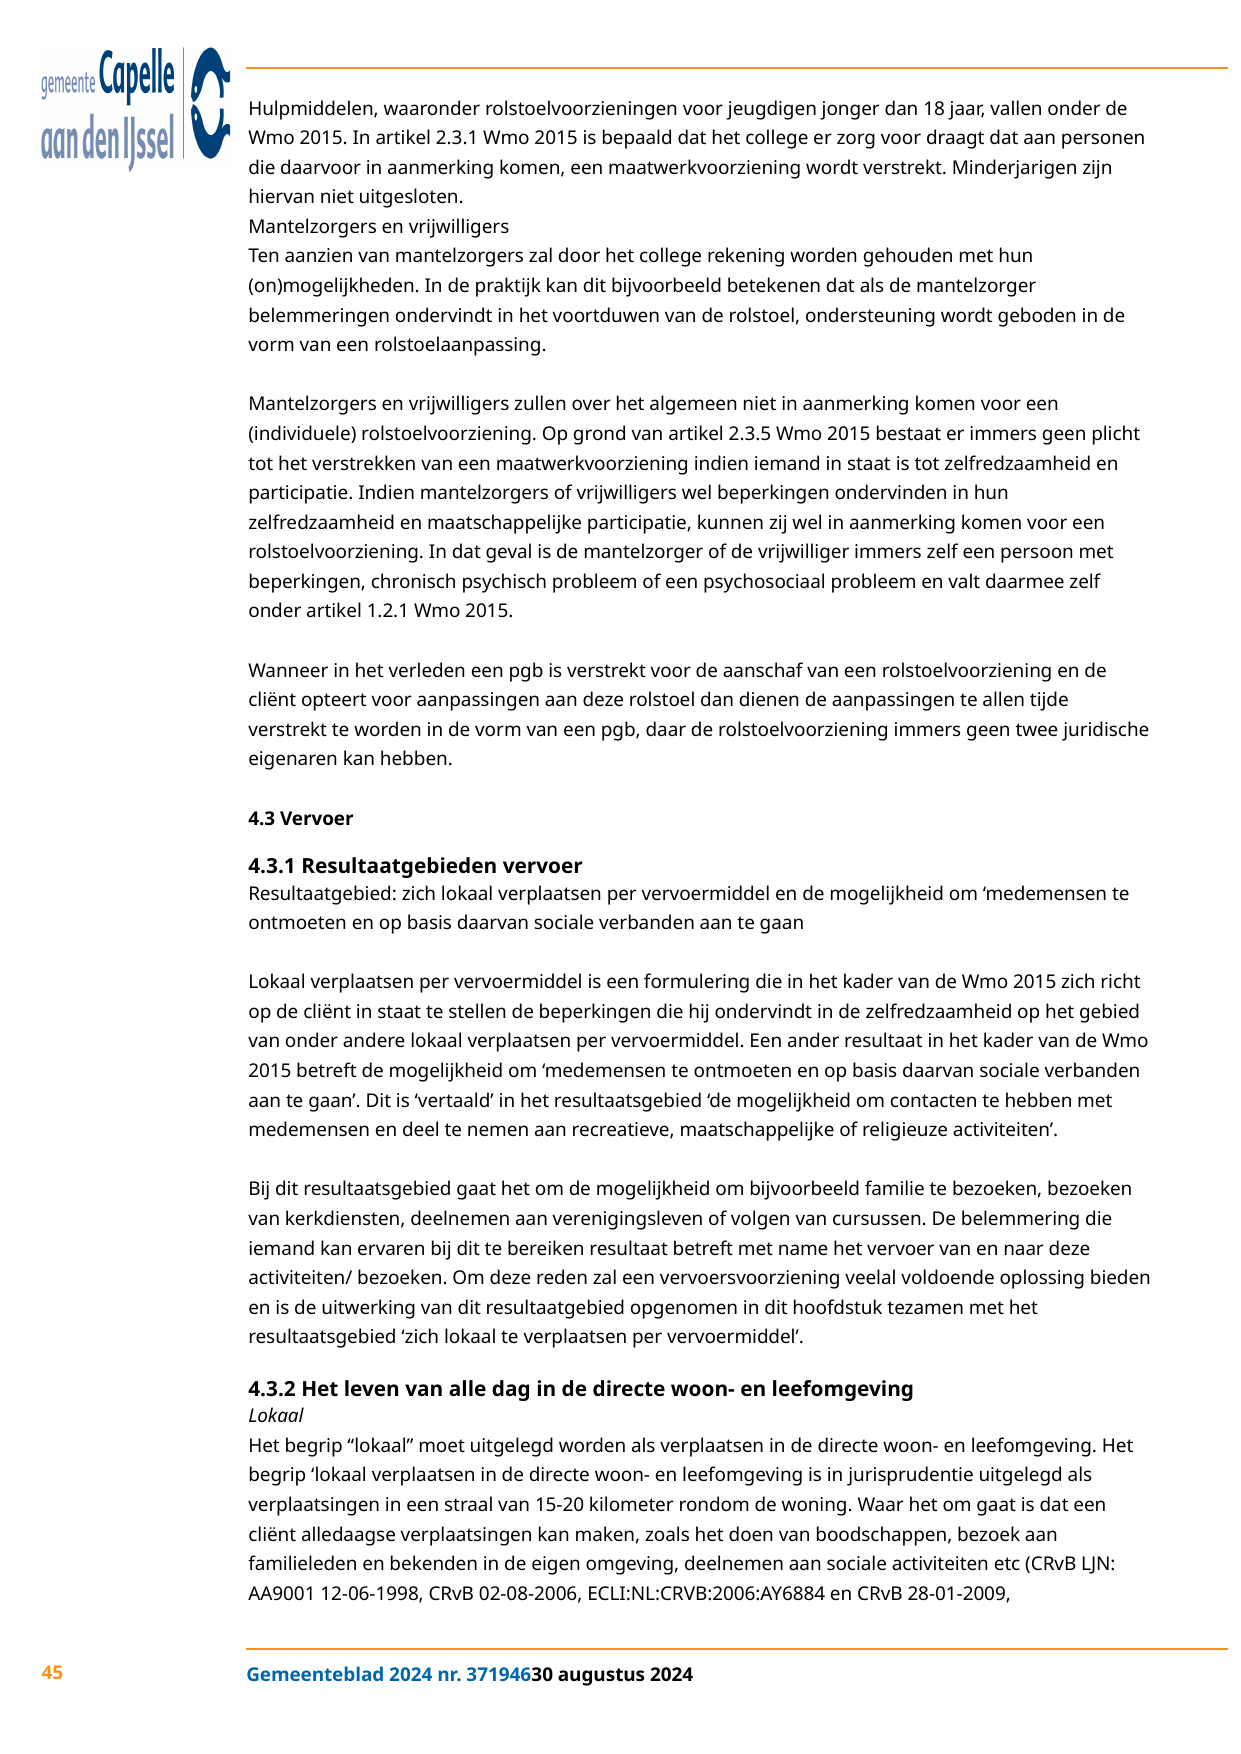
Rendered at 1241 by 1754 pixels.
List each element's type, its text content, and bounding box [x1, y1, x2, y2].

text Lokaal [248, 1402, 1152, 1428]
text Mantelzorgers en vrijwilligers [248, 213, 1152, 239]
text Lokaal verplaatsen per vervoermiddel is een formulering die in het kader van de Wmo 2015 zich richt op de cliënt in staat te stellen de beperkingen die hij ondervindt in de zelfredzaamheid op het gebied van onder andere lokaal verplaatsen per vervoermiddel. Een ander resultaat in het kader van de Wmo 2015 betreft de mogelijkheid om ‘medemensen te ontmoeten en op basis daarvan sociale verbanden aan te gaan’. Dit is ‘vertaald’ in het resultaatsgebied ‘de mogelijkheid om contacten te hebben met medemensen en deel te nemen aan recreatieve, maatschappelijke of religieuze activiteiten’. [248, 968, 1152, 1142]
text Wanneer in het verleden een pgb is verstrekt voor de aanschaf van een rolstoelvoorziening en de cliënt opteert voor aanpassingen aan deze rolstoel dan dienen de aanpassingen te allen tijde verstrekt te worden in de vorm van een pgb, daar de rolstoelvoorziening immers geen twee juridische eigenaren kan hebben. [248, 657, 1152, 771]
text Resultaatgebied: zich lokaal verplaatsen per vervoermiddel en de mogelijkheid om ‘medemensen te ontmoeten en op basis daarvan sociale verbanden aan te gaan [248, 880, 1152, 935]
text 4.3.1 Resultaatgebieden vervoer [248, 851, 1152, 880]
text Bij dit resultaatsgebied gaat het om de mogelijkheid om bijvoorbeeld familie te bezoeken, bezoeken van kerkdiensten, deelnemen aan verenigingsleven of volgen van cursussen. De belemmering die iemand kan ervaren bij dit te bereiken resultaat betreft met name het vervoer van en naar deze activiteiten/ bezoeken. Om deze reden zal een vervoersvoorziening veelal voldoende oplossing bieden en is de uitwerking van dit resultaatgebied opgenomen in dit hoofdstuk tezamen met het resultaatsgebied ‘zich lokaal te verplaatsen per vervoermiddel’. [248, 1176, 1152, 1349]
text Ten aanzien van mantelzorgers zal door het college rekening worden gehouden met hun (on)mogelijkheden. In de praktijk kan dit bijvoorbeeld betekenen dat als de mantelzorger belemmeringen ondervindt in het voortduwen van de rolstoel, ondersteuning wordt geboden in de vorm van een rolstoelaanpassing. [248, 243, 1152, 357]
text Het begrip “lokaal” moet uitgelegd worden als verplaatsen in de directe woon- en leefomgeving. Het begrip ‘lokaal verplaatsen in de directe woon- en leefomgeving is in jurisprudentie uitgelegd als verplaatsingen in een straal van 15-20 kilometer rondom de woning. Waar het om gaat is dat een cliënt alledaagse verplaatsingen kan maken, zoals het doen van boodschappen, bezoek aan familieleden en bekenden in de eigen omgeving, deelnemen aan sociale activiteiten etc (CRvB LJN: AA9001 12-06-1998, CRvB 02-08-2006, ECLI:NL:CRVB:2006:AY6884 en CRvB 28-01-2009, [248, 1432, 1152, 1606]
text 4.3 Vervoer [248, 805, 1152, 831]
text Mantelzorgers en vrijwilligers zullen over het algemeen niet in aanmerking komen voor een (individuele) rolstoelvoorziening. Op grond van artikel 2.3.5 Wmo 2015 bestaat er immers geen plicht tot het verstrekken van een maatwerkvoorziening indien iemand in staat is tot zelfredzaamheid en participatie. Indien mantelzorgers of vrijwilligers wel beperkingen ondervinden in hun zelfredzaamheid en maatschappelijke participatie, kunnen zij wel in aanmerking komen voor een rolstoelvoorziening. In dat geval is de mantelzorger of de vrijwilliger immers zelf een persoon met beperkingen, chronisch psychisch probleem of een psychosociaal probleem en valt daarmee zelf onder artikel 1.2.1 Wmo 2015. [248, 391, 1152, 623]
picture [41, 47, 231, 172]
text 4.3.2 Het leven van alle dag in de directe woon- en leefomgeving [248, 1374, 1152, 1402]
text Hulpmiddelen, waaronder rolstoelvoorzieningen voor jeugdigen jonger dan 18 jaar, vallen onder de Wmo 2015. In artikel 2.3.1 Wmo 2015 is bepaald dat het college er zorg voor draagt dat aan personen die daarvoor in aanmerking komen, een maatwerkvoorziening wordt verstrekt. Minderjarigen zijn hiervan niet uitgesloten. [248, 95, 1152, 209]
